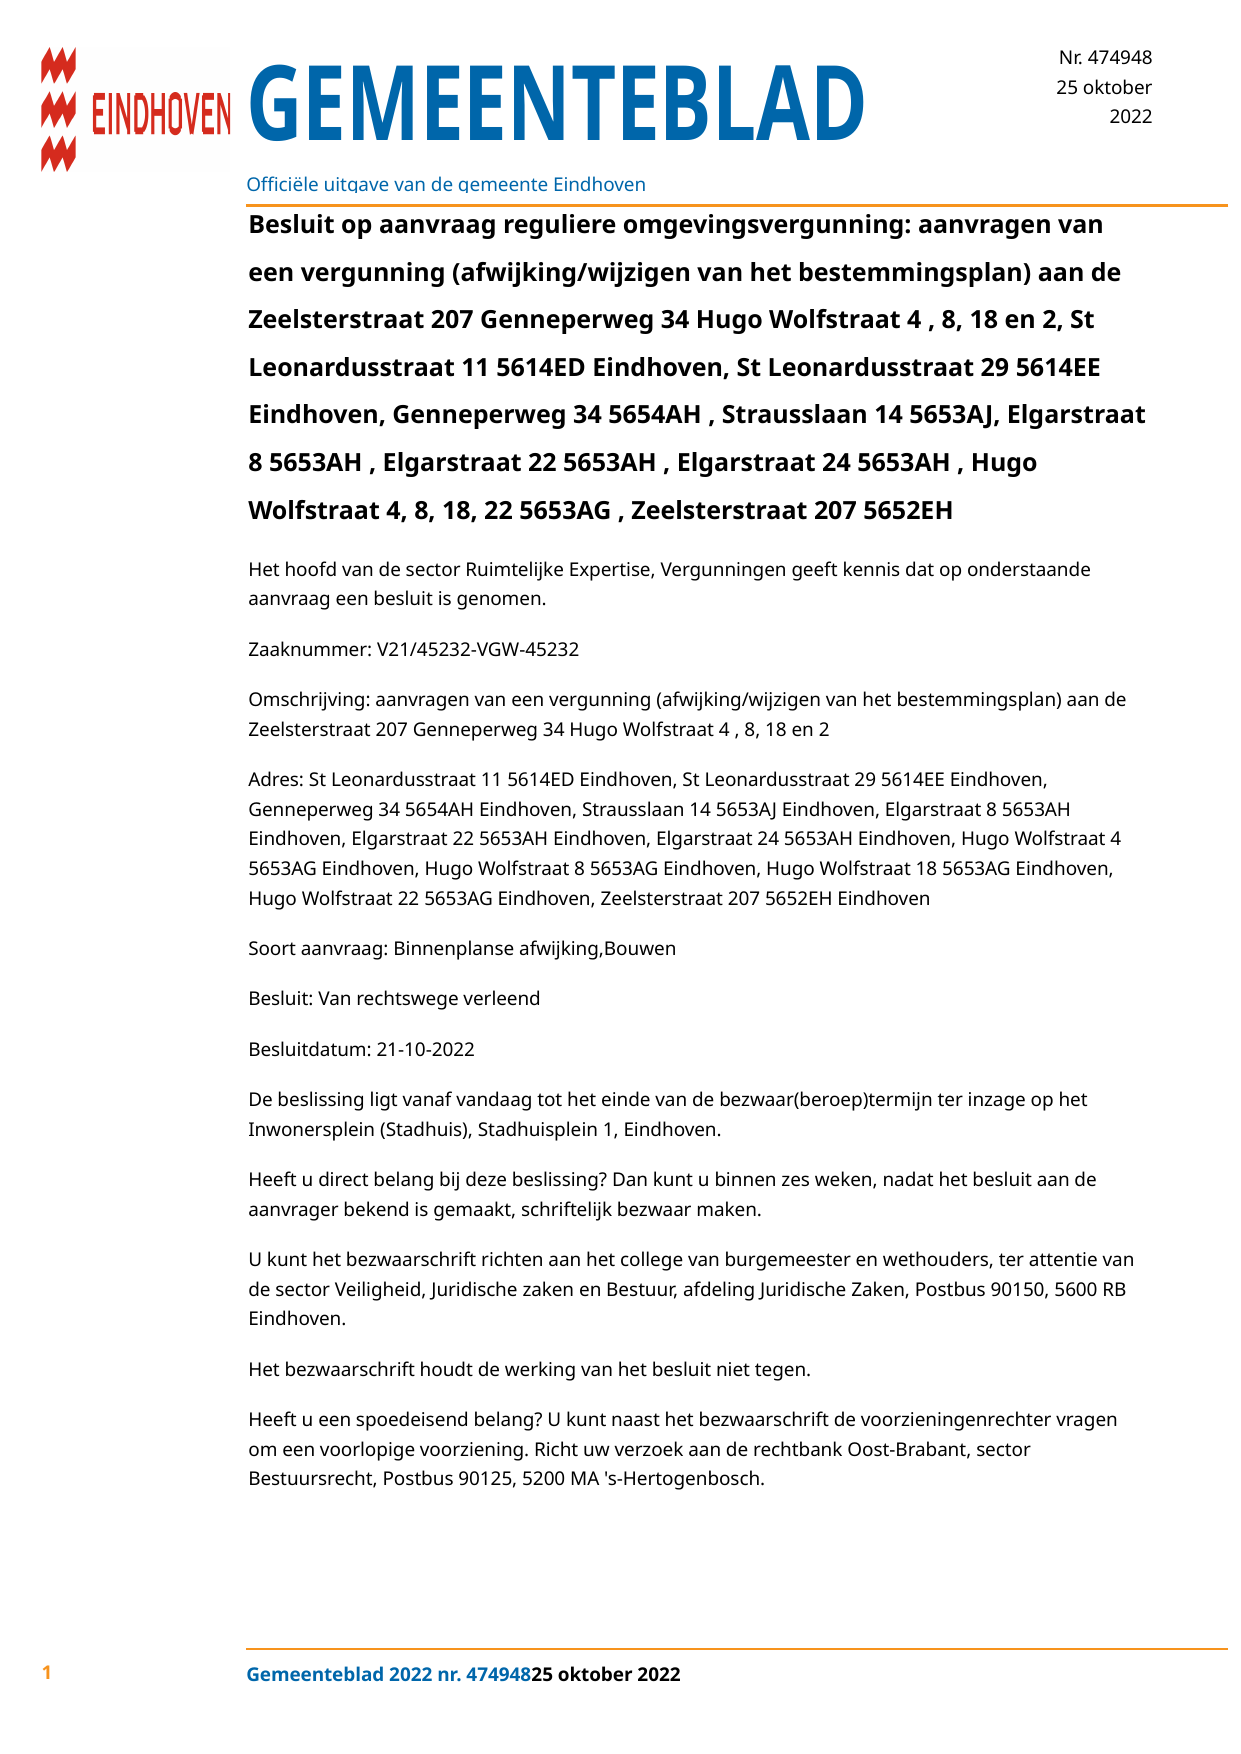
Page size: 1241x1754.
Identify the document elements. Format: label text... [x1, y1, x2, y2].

text Het bezwaarschrift houdt de werking van het besluit niet tegen. [248, 1356, 1152, 1382]
text Soort aanvraag: Binnenplanse afwijking,Bouwen [248, 935, 1152, 961]
text U kunt het bezwaarschrift richten aan het college van burgemeester en wethouders, ter attentie van de sector Veiligheid, Juridische zaken en Bestuur, afdeling Juridische Zaken, Postbus 90150, 5600 RB Eindhoven. [248, 1246, 1152, 1331]
text Heeft u een spoedeisend belang? U kunt naast het bezwaarschrift de voorzieningenrechter vragen om een voorlopige voorziening. Richt uw verzoek aan de rechtbank Oost-Brabant, sector Bestuursrecht, Postbus 90125, 5200 MA 's-Hertogenbosch. [248, 1406, 1152, 1491]
text Besluit op aanvraag reguliere omgevingsvergunning: aanvragen van een vergunning (afwijking/wijzigen van het bestemmingsplan) aan de Zeelsterstraat 207 Genneperweg 34 Hugo Wolfstraat 4 , 8, 18 en 2, St Leonardusstraat 11 5614ED Eindhoven, St Leonardusstraat 29 5614EE Eindhoven, Genneperweg 34 5654AH , Strausslaan 14 5653AJ, Elgarstraat 8 5653AH , Elgarstraat 22 5653AH , Elgarstraat 24 5653AH , Hugo Wolfstraat 4, 8, 18, 22 5653AG , Zeelsterstraat 207 5652EH [248, 207, 1152, 526]
text Omschrijving: aanvragen van een vergunning (afwijking/wijzigen van het bestemmingsplan) aan de Zeelsterstraat 207 Genneperweg 34 Hugo Wolfstraat 4 , 8, 18 en 2 [248, 686, 1152, 742]
text Heeft u direct belang bij deze beslissing? Dan kunt u binnen zes weken, nadat het besluit aan de aanvrager bekend is gemaakt, schriftelijk bezwaar maken. [248, 1166, 1152, 1222]
text Besluit: Van rechtswege verleend [248, 986, 1152, 1011]
text De beslissing ligt vanaf vandaag tot het einde van de bezwaar(beroep)termijn ter inzage op het Inwonersplein (Stadhuis), Stadhuisplein 1, Eindhoven. [248, 1086, 1152, 1142]
text Het hoofd van de sector Ruimtelijke Expertise, Vergunningen geeft kennis dat op onderstaande aanvraag een besluit is genomen. [248, 556, 1152, 611]
picture [41, 47, 231, 172]
text Besluitdatum: 21-10-2022 [248, 1036, 1152, 1062]
text Adres: St Leonardusstraat 11 5614ED Eindhoven, St Leonardusstraat 29 5614EE Eindhoven, Genneperweg 34 5654AH Eindhoven, Strausslaan 14 5653AJ Eindhoven, Elgarstraat 8 5653AH Eindhoven, Elgarstraat 22 5653AH Eindhoven, Elgarstraat 24 5653AH Eindhoven, Hugo Wolfstraat 4 5653AG Eindhoven, Hugo Wolfstraat 8 5653AG Eindhoven, Hugo Wolfstraat 18 5653AG Eindhoven, Hugo Wolfstraat 22 5653AG Eindhoven, Zeelsterstraat 207 5652EH Eindhoven [248, 766, 1152, 910]
text Zaaknummer: V21/45232-VGW-45232 [248, 636, 1152, 662]
